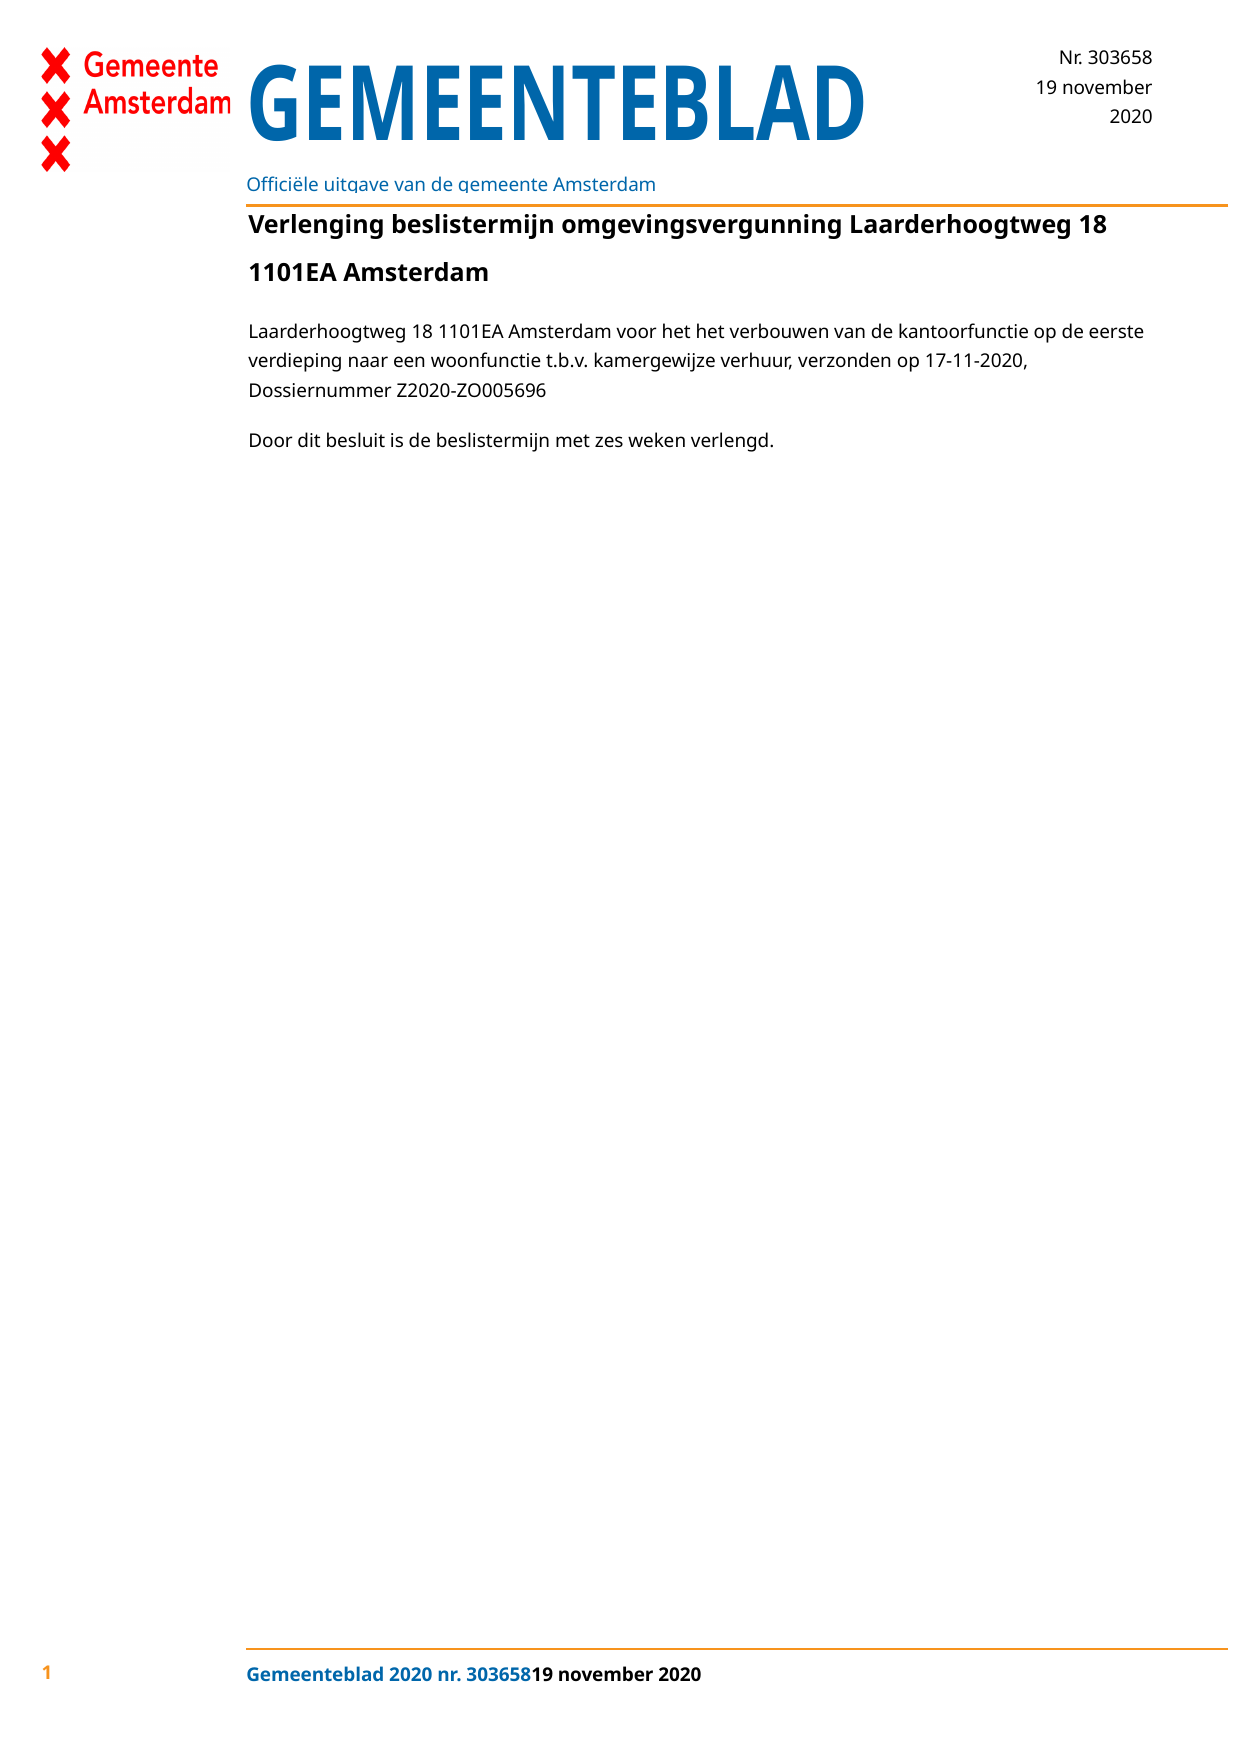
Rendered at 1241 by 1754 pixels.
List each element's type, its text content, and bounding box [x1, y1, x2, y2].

text Laarderhoogtweg 18 1101EA Amsterdam voor het het verbouwen van de kantoorfunctie op de eerste verdieping naar een woonfunctie t.b.v. kamergewijze verhuur, verzonden op 17-11-2020, Dossiernummer Z2020-ZO005696 [248, 318, 1152, 403]
text Verlenging beslistermijn omgevingsvergunning Laarderhoogtweg 18 1101EA Amsterdam [248, 207, 1152, 288]
text Door dit besluit is de beslistermijn met zes weken verlengd. [248, 427, 1152, 453]
picture [41, 47, 231, 172]
